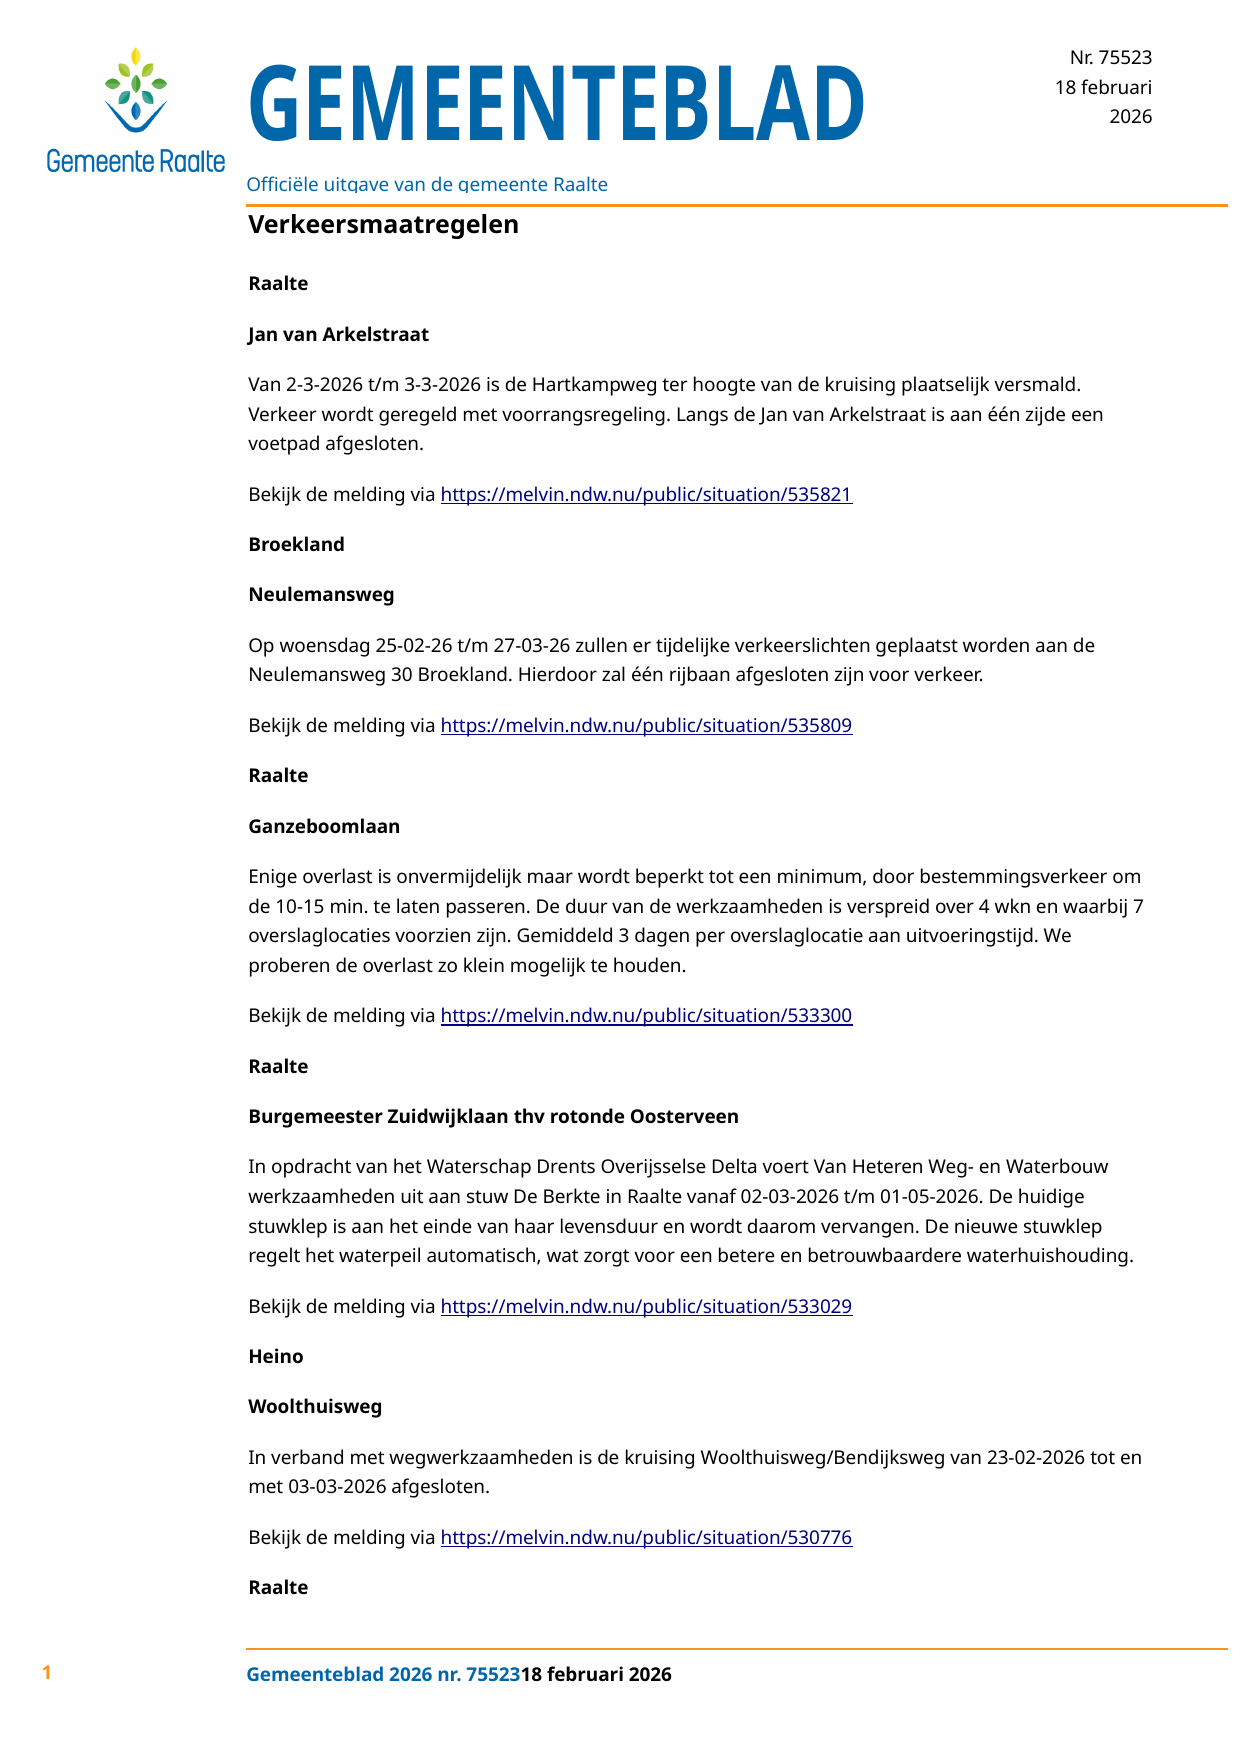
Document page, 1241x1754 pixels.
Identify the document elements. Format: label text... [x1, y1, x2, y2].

text Bekijk de melding via https://melvin.ndw.nu/public/situation/530776 [248, 1524, 1152, 1550]
text In opdracht van het Waterschap Drents Overijsselse Delta voert Van Heteren Weg- en Waterbouw werkzaamheden uit aan stuw De Berkte in Raalte vanaf 02-03-2026 t/m 01-05-2026. De huidige stuwklep is aan het einde van haar levensduur en wordt daarom vervangen. De nieuwe stuwklep regelt het waterpeil automatisch, wat zorgt voor een betere en betrouwbaardere waterhuishouding. [248, 1154, 1152, 1268]
text Woolthuisweg [248, 1394, 1152, 1419]
text Van 2-3-2026 t/m 3-3-2026 is de Hartkampweg ter hoogte van de kruising plaatselijk versmald. Verkeer wordt geregeld met voorrangsregeling. Langs de Jan van Arkelstraat is aan één zijde een voetpad afgesloten. [248, 371, 1152, 456]
text Broekland [248, 531, 1152, 557]
text Raalte [248, 1053, 1152, 1078]
text Verkeersmaatregelen [248, 207, 1152, 241]
text Burgemeester Zuidwijklaan thv rotonde Oosterveen [248, 1103, 1152, 1129]
text Bekijk de melding via https://melvin.ndw.nu/public/situation/535821 [248, 481, 1152, 506]
text In verband met wegwerkzaamheden is de kruising Woolthuisweg/Bendijksweg van 23-02-2026 tot en met 03-03-2026 afgesloten. [248, 1444, 1152, 1499]
text Raalte [248, 762, 1152, 788]
text Heino [248, 1343, 1152, 1369]
text Bekijk de melding via https://melvin.ndw.nu/public/situation/535809 [248, 712, 1152, 738]
text Neulemansweg [248, 582, 1152, 607]
picture [41, 47, 231, 172]
text Jan van Arkelstraat [248, 321, 1152, 346]
text Enige overlast is onvermijdelijk maar wordt beperkt tot een minimum, door bestemmingsverkeer om de 10-15 min. te laten passeren. De duur van de werkzaamheden is verspreid over 4 wkn en waarbij 7 overslaglocaties voorzien zijn. Gemiddeld 3 dagen per overslaglocatie aan uitvoeringstijd. We proberen de overlast zo klein mogelijk te houden. [248, 863, 1152, 978]
text Raalte [248, 270, 1152, 296]
text Ganzeboomlaan [248, 813, 1152, 838]
text Raalte [248, 1574, 1152, 1600]
text Op woensdag 25-02-26 t/m 27-03-26 zullen er tijdelijke verkeerslichten geplaatst worden aan de Neulemansweg 30 Broekland. Hierdoor zal één rijbaan afgesloten zijn voor verkeer. [248, 632, 1152, 687]
text Bekijk de melding via https://melvin.ndw.nu/public/situation/533029 [248, 1293, 1152, 1318]
text Bekijk de melding via https://melvin.ndw.nu/public/situation/533300 [248, 1002, 1152, 1028]
